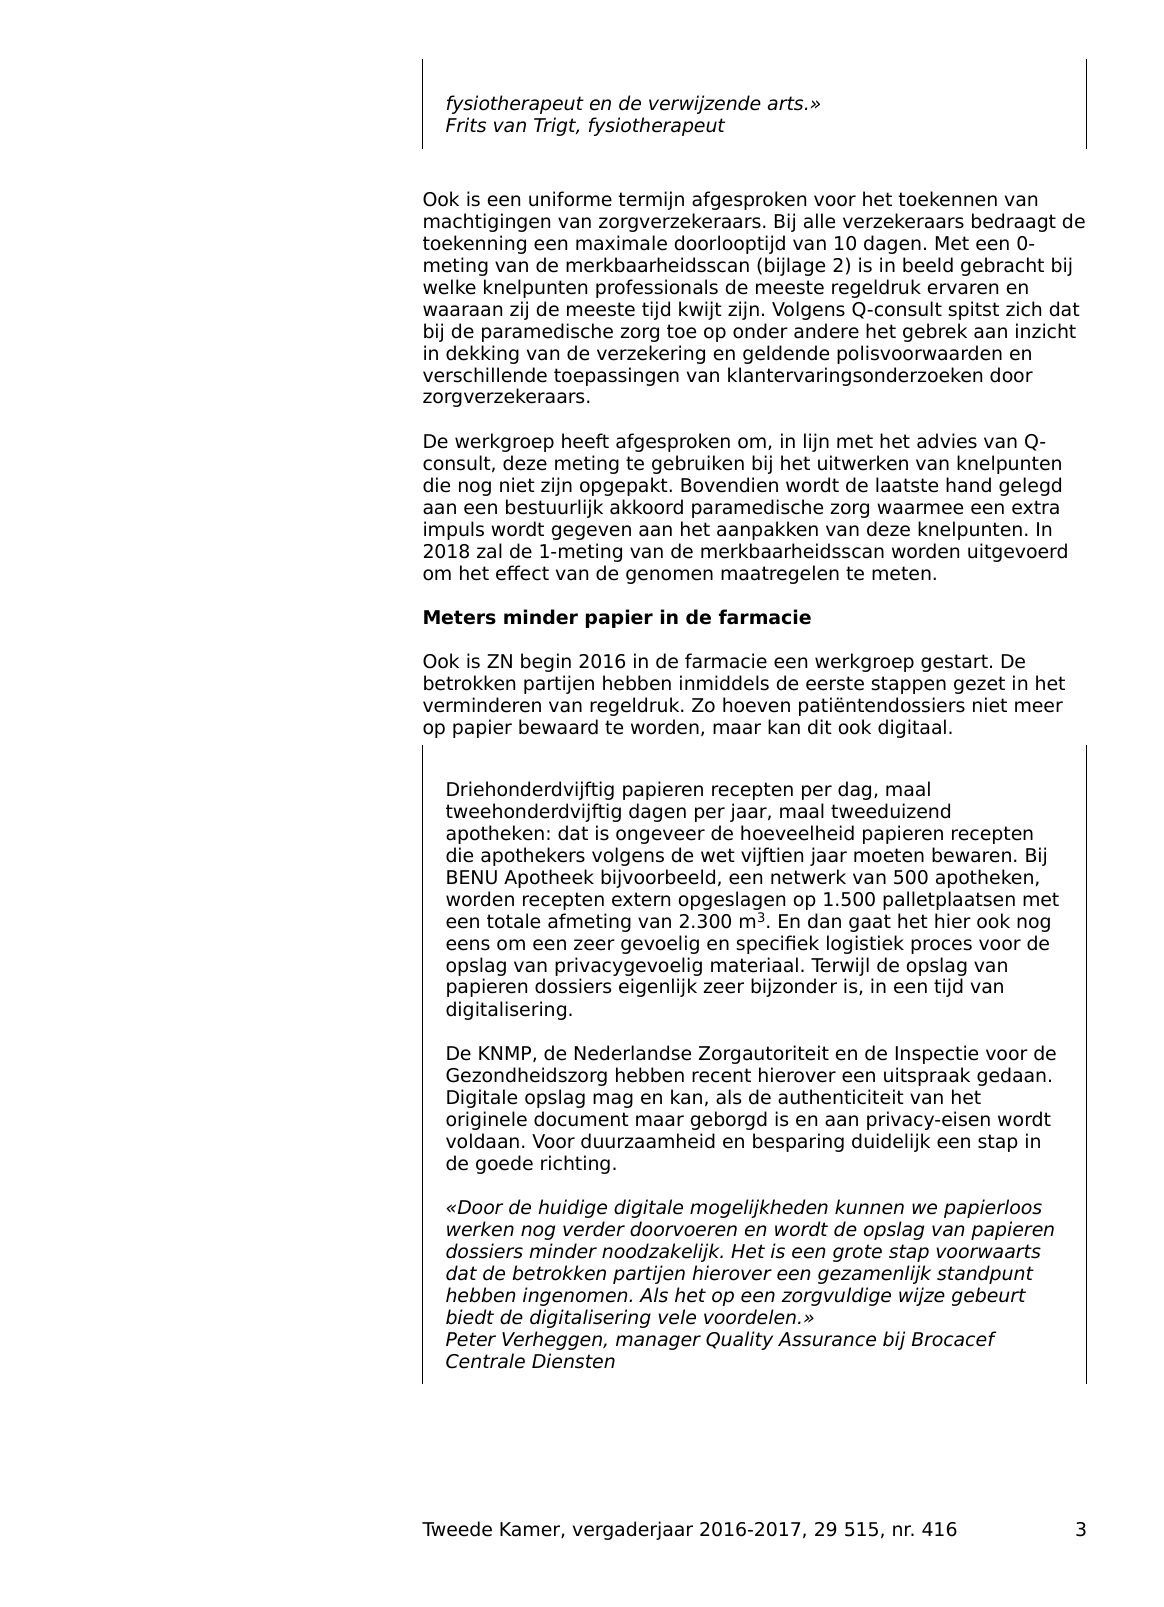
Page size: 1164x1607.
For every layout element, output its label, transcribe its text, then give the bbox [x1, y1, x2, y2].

text Ook is ZN begin 2016 in de farmacie een werkgroep gestart. De betrokken partijen hebben inmiddels de eerste stappen gezet in het verminderen van regeldruk. Zo hoeven patiëntendossiers niet meer op papier bewaard te worden, maar kan dit ook digitaal. [422, 651, 1087, 739]
text De werkgroep heeft afgesproken om, in lijn met het advies van Q-consult, deze meting te gebruiken bij het uitwerken van knelpunten die nog niet zijn opgepakt. Bovendien wordt de laatste hand gelegd aan een bestuurlijk akkoord paramedische zorg waarmee een extra impuls wordt gegeven aan het aanpakken van deze knelpunten. In 2018 zal de 1-meting van de merkbaarheidsscan worden uitgevoerd om het effect van de genomen maatregelen te meten. [422, 431, 1087, 584]
text Ook is een uniforme termijn afgesproken voor het toekennen van machtigingen van zorgverzekeraars. Bij alle verzekeraars bedraagt de toekenning een maximale doorlooptijd van 10 dagen. Met een 0-meting van de merkbaarheidsscan (bijlage 2) is in beeld gebracht bij welke knelpunten professionals de meeste regeldruk ervaren en waaraan zij de meeste tijd kwijt zijn. Volgens Q-consult spitst zich dat bij de paramedische zorg toe op onder andere het gebrek aan inzicht in dekking van de verzekering en geldende polisvoorwaarden en verschillende toepassingen van klantervaringsonderzoeken door zorgverzekeraars. [422, 189, 1087, 408]
table_header Driehonderdvijftig papieren recepten per dag, maal tweehonderdvijftig dagen per jaar, maal tweeduizend apotheken: dat is ongeveer de hoeveelheid papieren recepten die apothekers volgens de wet vijftien jaar moeten bewaren. Bij BENU Apotheek bijvoorbeeld, een netwerk van 500 apotheken, worden recepten extern opgeslagen op 1.500 palletplaatsen met een totale afmeting van 2.300 m3. En dan gaat het hier ook nog eens om een zeer gevoelig en specifiek logistiek proces voor de opslag van privacygevoelig materiaal. Terwijl de opslag van papieren dossiers eigenlijk zeer bijzonder is, in een tijd van digitalisering. De KNMP, de Nederlandse Zorgautoriteit en de Inspectie voor de Gezondheidszorg hebben recent hierover een uitspraak gedaan. Digitale opslag mag en kan, als de authenticiteit van het originele document maar geborgd is en aan privacy-eisen wordt voldaan. Voor duurzaamheid en besparing duidelijk een stap in de goede richting. «Door de huidige digitale mogelijkheden kunnen we papierloos werken nog verder doorvoeren en wordt de opslag van papieren dossiers minder noodzakelijk. Het is een grote stap voorwaarts dat de betrokken partijen hierover een gezamenlijk standpunt hebben ingenomen. Als het op een zorgvuldige wijze gebeurt biedt de digitalisering vele voordelen.» Peter Verheggen, manager Quality Assurance bij Brocacef Centrale Diensten [423, 745, 1086, 1384]
table_header fysiotherapeut en de verwijzende arts.» Frits van Trigt, fysiotherapeut [423, 59, 1086, 149]
subtitle Meters minder papier in de farmacie [422, 607, 1087, 629]
